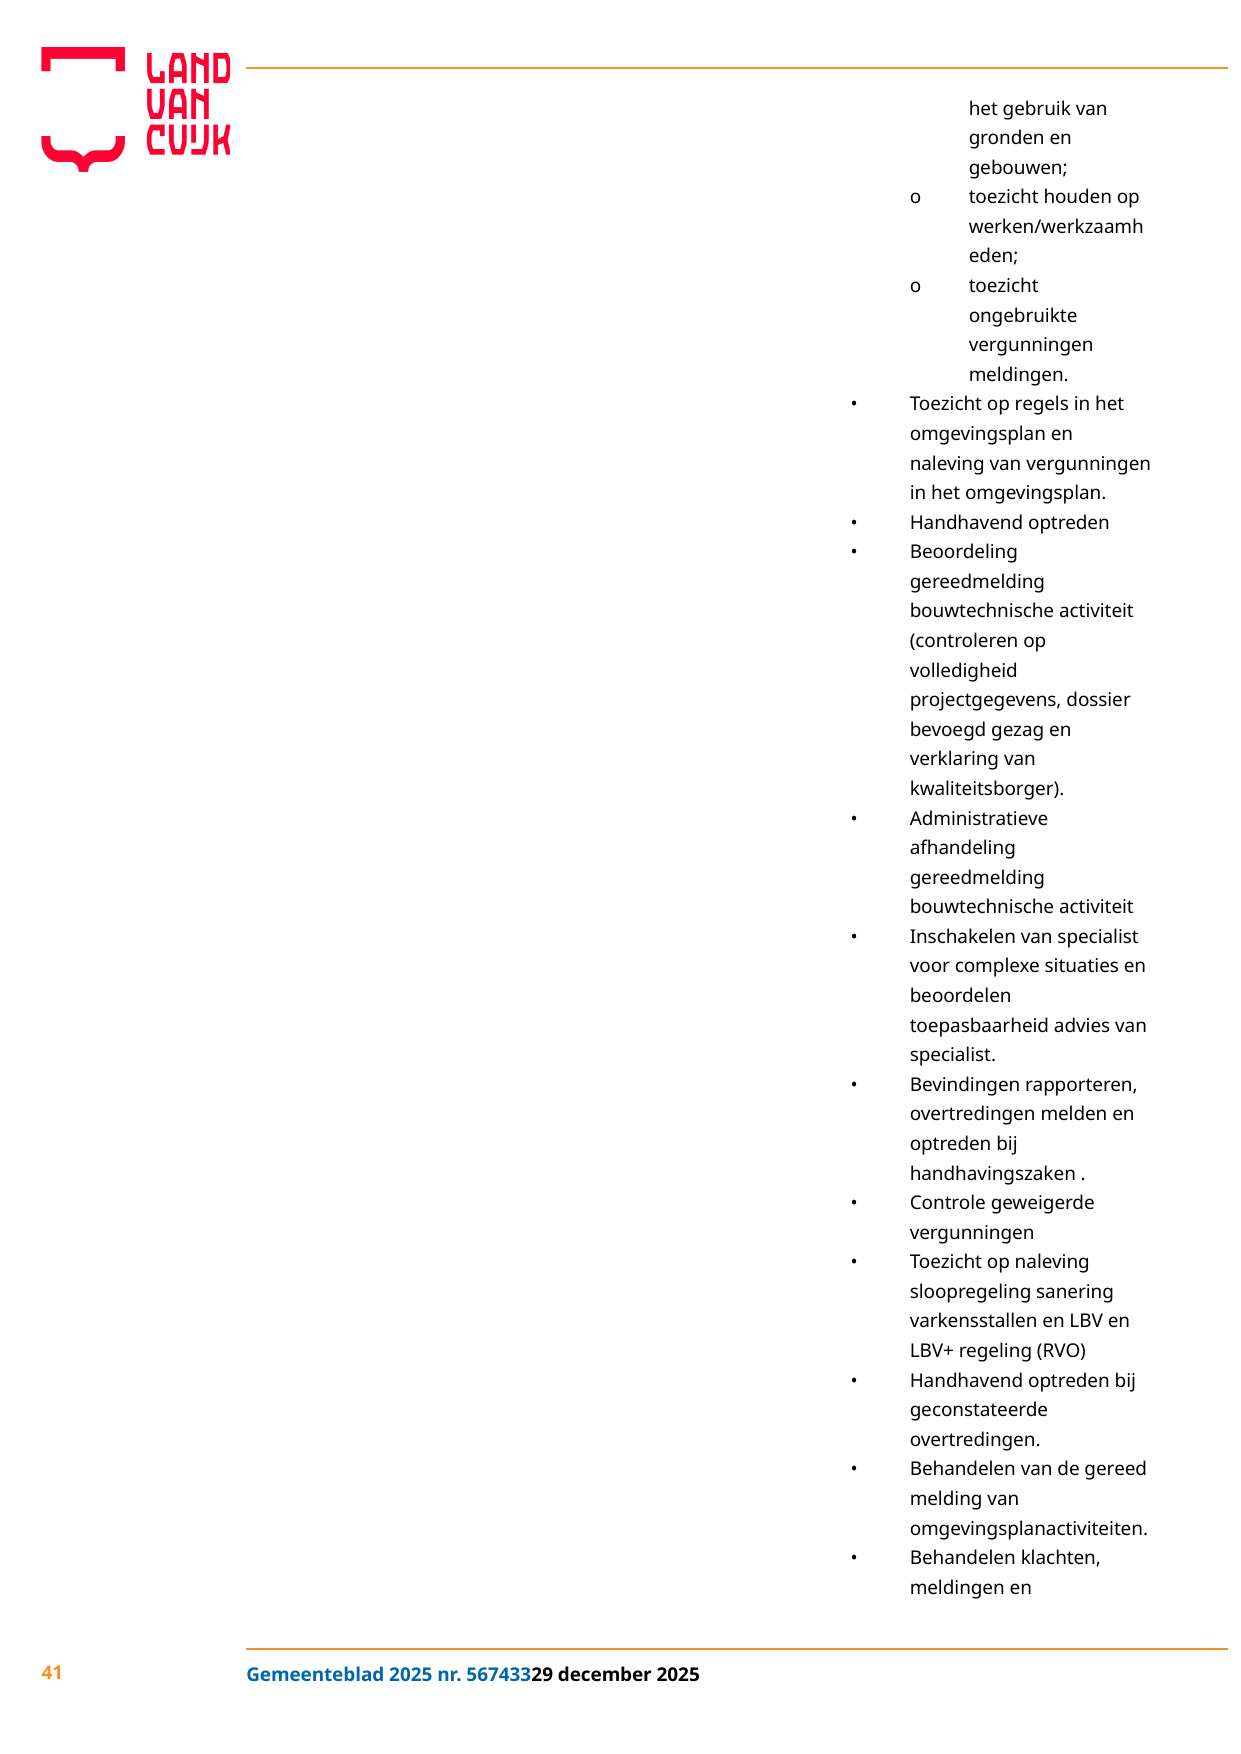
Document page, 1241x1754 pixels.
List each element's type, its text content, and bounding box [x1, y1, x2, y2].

table_cell het gebruik van gronden en gebouwen; toezicht houden op werken/werkzaamheden; toezicht ongebruikte vergunningen meldingen. Toezicht op regels in het omgevingsplan en naleving van vergunningen in het omgevingsplan. Handhavend optreden Beoordeling gereedmelding bouwtechnische activiteit (controleren op volledigheid projectgegevens, dossier bevoegd gezag en verklaring van kwaliteitsborger). Administratieve afhandeling gereedmelding bouwtechnische activiteit Inschakelen van specialist voor complexe situaties en beoordelen toepasbaarheid advies van specialist. Bevindingen rapporteren, overtredingen melden en optreden bij handhavingszaken . Controle geweigerde vergunningen Toezicht op naleving sloopregeling sanering varkensstallen en LBV en LBV+ regeling (RVO) Handhavend optreden bij geconstateerde overtredingen. Behandelen van de gereed melding van omgevingsplanactiviteiten. Behandelen klachten, meldingen en [850, 95, 1152, 1600]
table_cell [248, 95, 549, 1600]
picture [41, 47, 231, 172]
table_cell [549, 95, 850, 1600]
